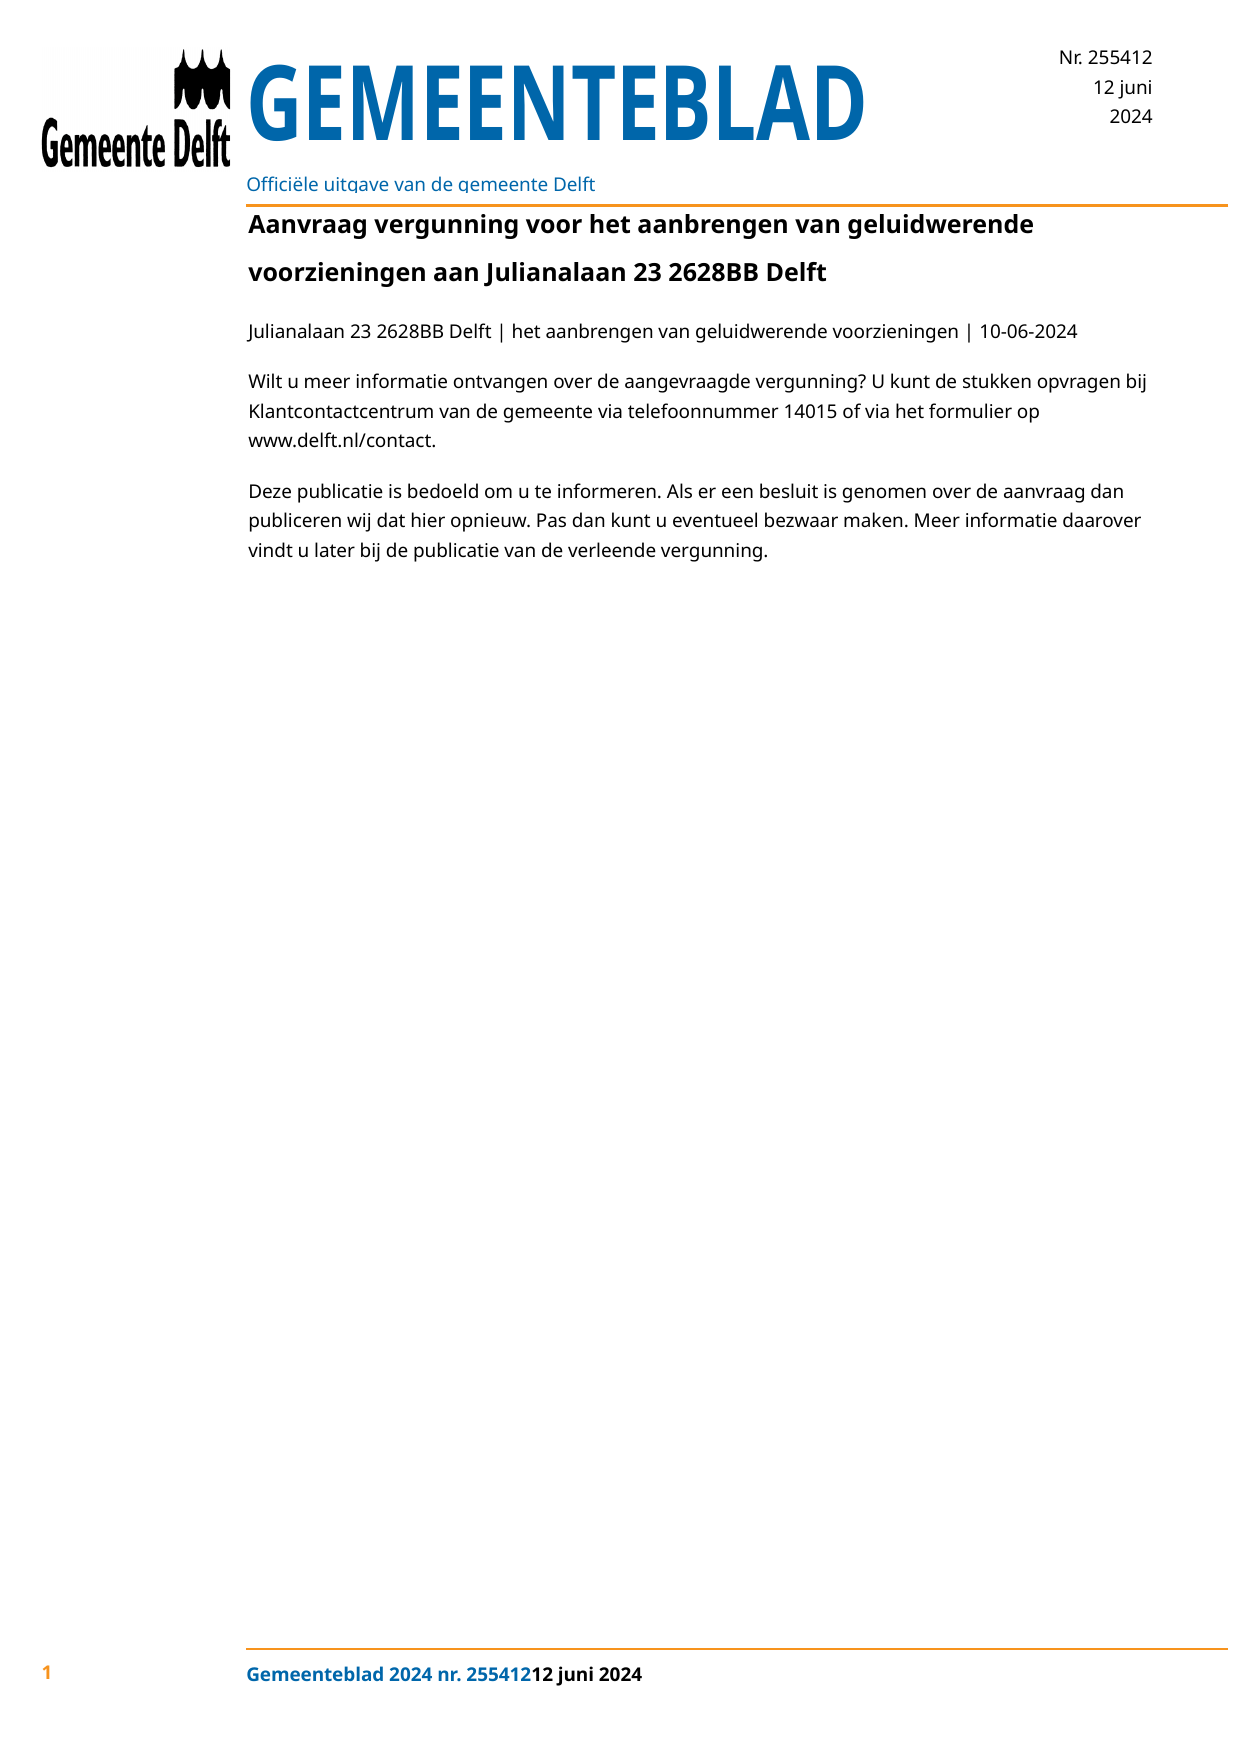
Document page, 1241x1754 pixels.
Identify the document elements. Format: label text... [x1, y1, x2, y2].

text Deze publicatie is bedoeld om u te informeren. Als er een besluit is genomen over de aanvraag dan publiceren wij dat hier opnieuw. Pas dan kunt u eventueel bezwaar maken. Meer informatie daarover vindt u later bij de publicatie van de verleende vergunning. [248, 478, 1152, 563]
text Aanvraag vergunning voor het aanbrengen van geluidwerende voorzieningen aan Julianalaan 23 2628BB Delft [248, 207, 1152, 288]
text Julianalaan 23 2628BB Delft | het aanbrengen van geluidwerende voorzieningen | 10-06-2024 [248, 318, 1152, 344]
text Wilt u meer informatie ontvangen over de aangevraagde vergunning? U kunt de stukken opvragen bij Klantcontactcentrum van de gemeente via telefoonnummer 14015 of via het formulier op www.delft.nl/contact. [248, 368, 1152, 453]
picture [41, 47, 231, 172]
